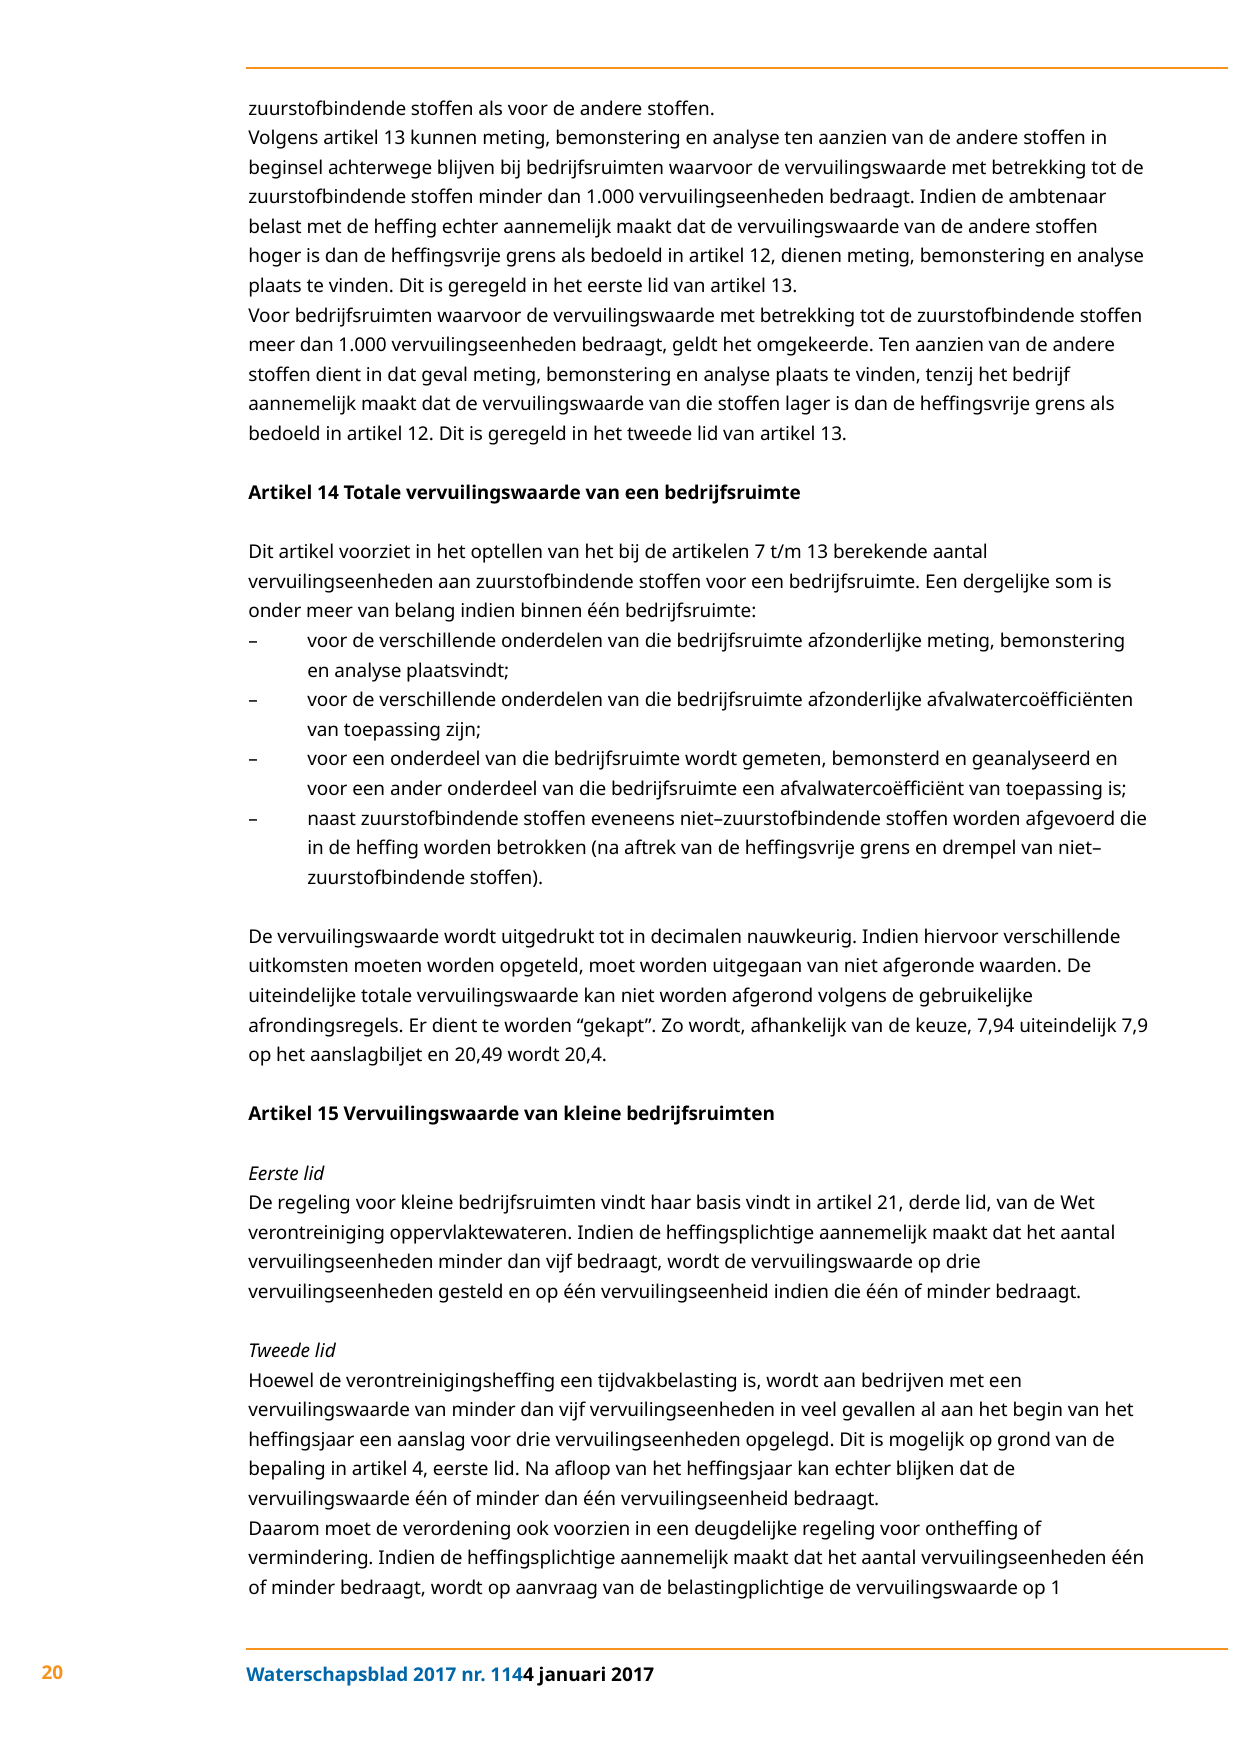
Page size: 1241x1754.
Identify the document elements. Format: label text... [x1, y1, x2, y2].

text De vervuilingswaarde wordt uitgedrukt tot in decimalen nauwkeurig. Indien hiervoor verschillende uitkomsten moeten worden opgeteld, moet worden uitgegaan van niet afgeronde waarden. De uiteindelijke totale vervuilingswaarde kan niet worden afgerond volgens de gebruikelijke afrondingsregels. Er dient te worden “gekapt”. Zo wordt, afhankelijk van de keuze, 7,94 uiteindelijk 7,9 op het aanslagbiljet en 20,49 wordt 20,4. [248, 923, 1152, 1067]
text Hoewel de verontreinigingsheffing een tijdvakbelasting is, wordt aan bedrijven met een vervuilingswaarde van minder dan vijf vervuilingseenheden in veel gevallen al aan het begin van het heffingsjaar een aanslag voor drie vervuilingseenheden opgelegd. Dit is mogelijk op grond van de bepaling in artikel 4, eerste lid. Na afloop van het heffingsjaar kan echter blijken dat de vervuilingswaarde één of minder dan één vervuilingseenheid bedraagt. [248, 1367, 1152, 1511]
picture [41, 47, 231, 172]
list voor de verschillende onderdelen van die bedrijfsruimte afzonderlijke meting, bemonstering en analyse plaatsvindt; [248, 627, 1152, 683]
text Volgens artikel 13 kunnen meting, bemonstering en analyse ten aanzien van de andere stoffen in beginsel achterwege blijven bij bedrijfsruimten waarvoor de vervuilingswaarde met betrekking tot de zuurstofbindende stoffen minder dan 1.000 vervuilingseenheden bedraagt. Indien de ambtenaar belast met de heffing echter aannemelijk maakt dat de vervuilingswaarde van de andere stoffen hoger is dan de heffingsvrije grens als bedoeld in artikel 12, dienen meting, bemonstering en analyse plaats te vinden. Dit is geregeld in het eerste lid van artikel 13. [248, 124, 1152, 298]
text Tweede lid [248, 1337, 1152, 1363]
text Artikel 15 Vervuilingswaarde van kleine bedrijfsruimten [248, 1101, 1152, 1126]
list voor een onderdeel van die bedrijfsruimte wordt gemeten, bemonsterd en geanalyseerd en voor een ander onderdeel van die bedrijfsruimte een afvalwatercoëfficiënt van toepassing is; [248, 746, 1152, 801]
text Voor bedrijfsruimten waarvoor de vervuilingswaarde met betrekking tot de zuurstofbindende stoffen meer dan 1.000 vervuilingseenheden bedraagt, geldt het omgekeerde. Ten aanzien van de andere stoffen dient in dat geval meting, bemonstering en analyse plaats te vinden, tenzij het bedrijf aannemelijk maakt dat de vervuilingswaarde van die stoffen lager is dan de heffingsvrije grens als bedoeld in artikel 12. Dit is geregeld in het tweede lid van artikel 13. [248, 302, 1152, 446]
text Daarom moet de verordening ook voorzien in een deugdelijke regeling voor ontheffing of vermindering. Indien de heffingsplichtige aannemelijk maakt dat het aantal vervuilingseenheden één of minder bedraagt, wordt op aanvraag van de belastingplichtige de vervuilingswaarde op 1 [248, 1515, 1152, 1600]
text Eerste lid [248, 1160, 1152, 1186]
text Artikel 14 Totale vervuilingswaarde van een bedrijfsruimte [248, 479, 1152, 505]
list voor de verschillende onderdelen van die bedrijfsruimte afzonderlijke afvalwatercoëfficiënten van toepassing zijn; [248, 686, 1152, 742]
text Dit artikel voorziet in het optellen van het bij de artikelen 7 t/m 13 berekende aantal vervuilingseenheden aan zuurstofbindende stoffen voor een bedrijfsruimte. Een dergelijke som is onder meer van belang indien binnen één bedrijfsruimte: [248, 538, 1152, 623]
list naast zuurstofbindende stoffen eveneens niet–zuurstofbindende stoffen worden afgevoerd die in de heffing worden betrokken (na aftrek van de heffingsvrije grens en drempel van niet–zuurstofbindende stoffen). [248, 805, 1152, 890]
text De regeling voor kleine bedrijfsruimten vindt haar basis vindt in artikel 21, derde lid, van de Wet verontreiniging oppervlaktewateren. Indien de heffingsplichtige aannemelijk maakt dat het aantal vervuilingseenheden minder dan vijf bedraagt, wordt de vervuilingswaarde op drie vervuilingseenheden gesteld en op één vervuilingseenheid indien die één of minder bedraagt. [248, 1189, 1152, 1304]
text zuurstofbindende stoffen als voor de andere stoffen. [248, 95, 1152, 121]
